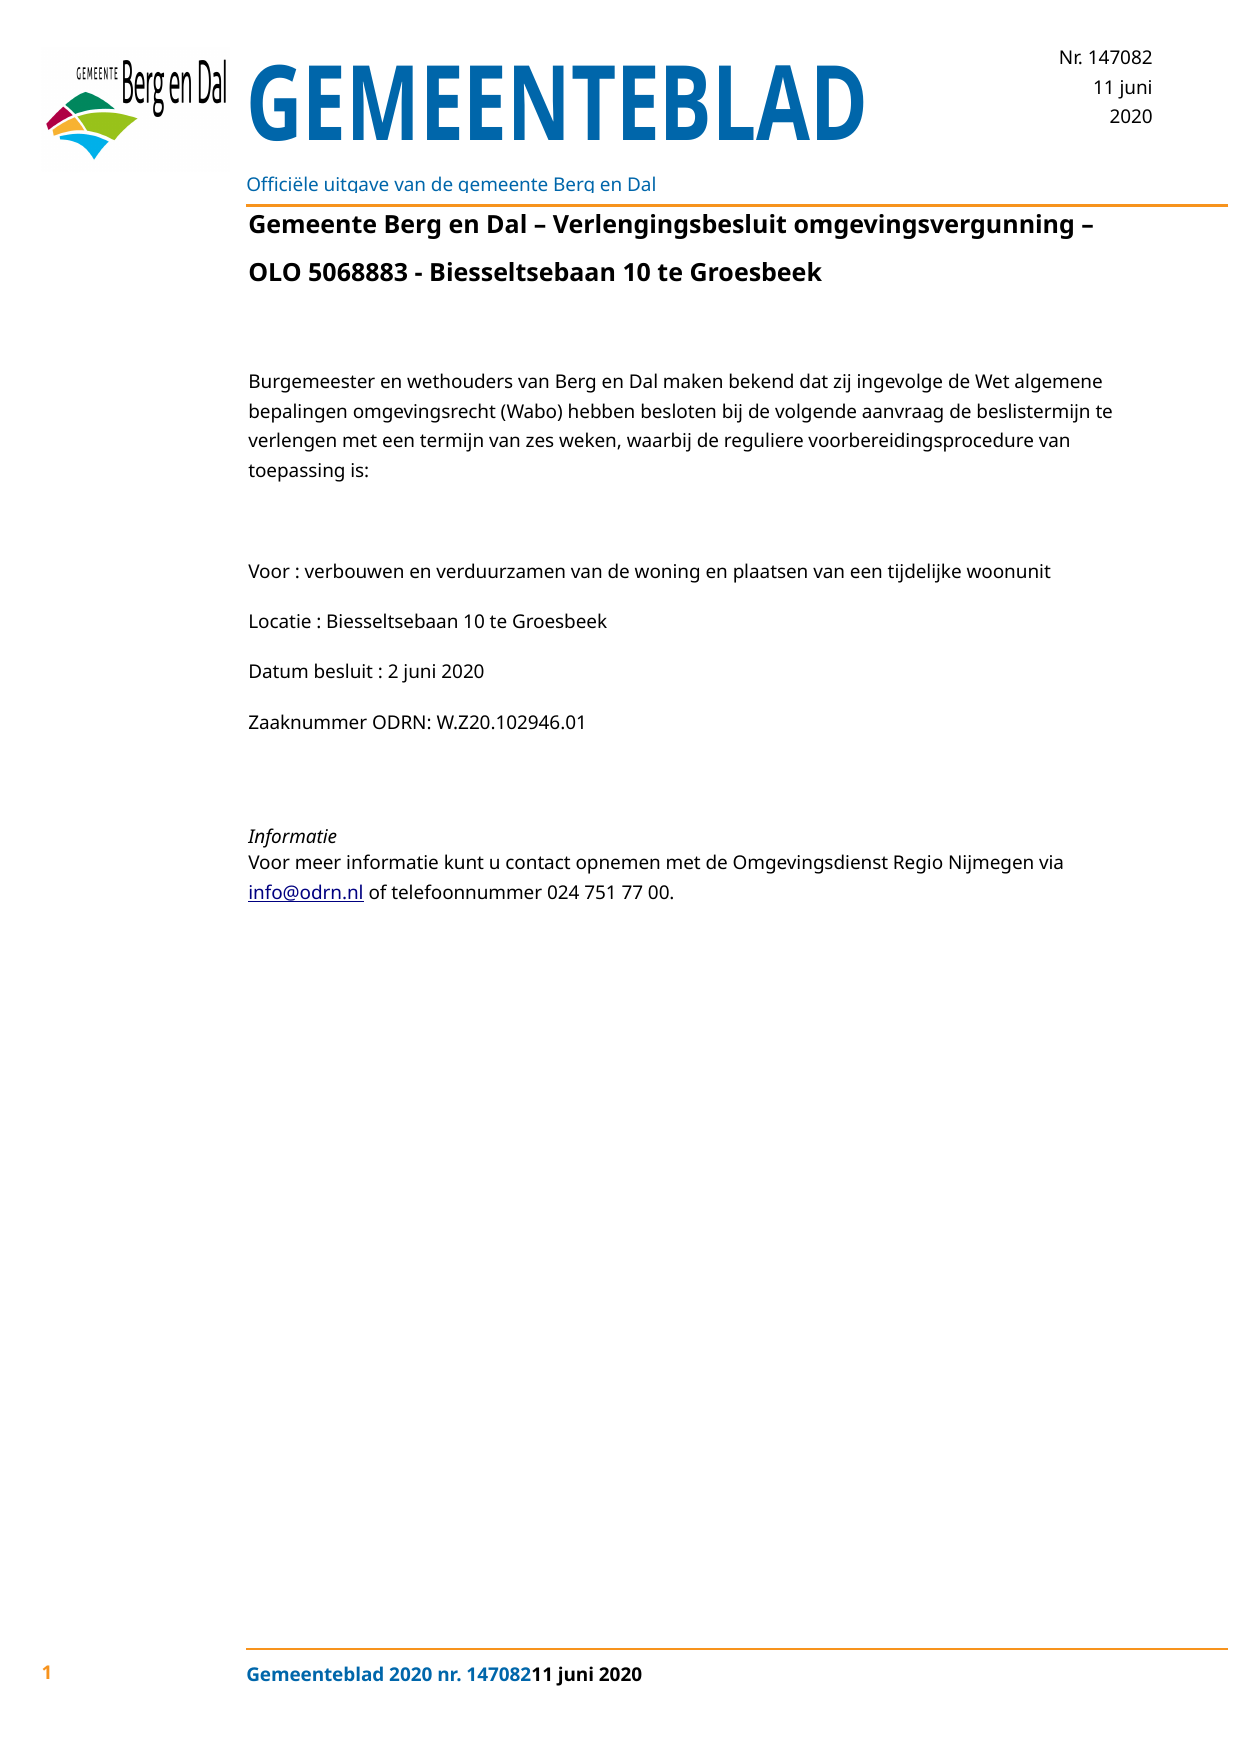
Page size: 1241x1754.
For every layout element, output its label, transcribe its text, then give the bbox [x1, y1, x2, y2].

picture [41, 47, 231, 172]
text Datum besluit : 2 juni 2020 [248, 659, 1152, 684]
text Zaaknummer ODRN: W.Z20.102946.01 [248, 709, 1152, 735]
text Burgemeester en wethouders van Berg en Dal maken bekend dat zij ingevolge de Wet algemene bepalingen omgevingsrecht (Wabo) hebben besloten bij de volgende aanvraag de beslistermijn te verlengen met een termijn van zes weken, waarbij de reguliere voorbereidingsprocedure van toepassing is: [248, 368, 1152, 483]
text Voor : verbouwen en verduurzamen van de woning en plaatsen van een tijdelijke woonunit [248, 558, 1152, 584]
text Voor meer informatie kunt u contact opnemen met de Omgevingsdienst Regio Nijmegen via info@odrn.nl of telefoonnummer 024 751 77 00. [248, 849, 1152, 904]
text Locatie : Biesseltsebaan 10 te Groesbeek [248, 608, 1152, 634]
text Informatie [248, 823, 1152, 849]
text Gemeente Berg en Dal – Verlengingsbesluit omgevingsvergunning – OLO 5068883 - Biesseltsebaan 10 te Groesbeek [248, 207, 1152, 288]
